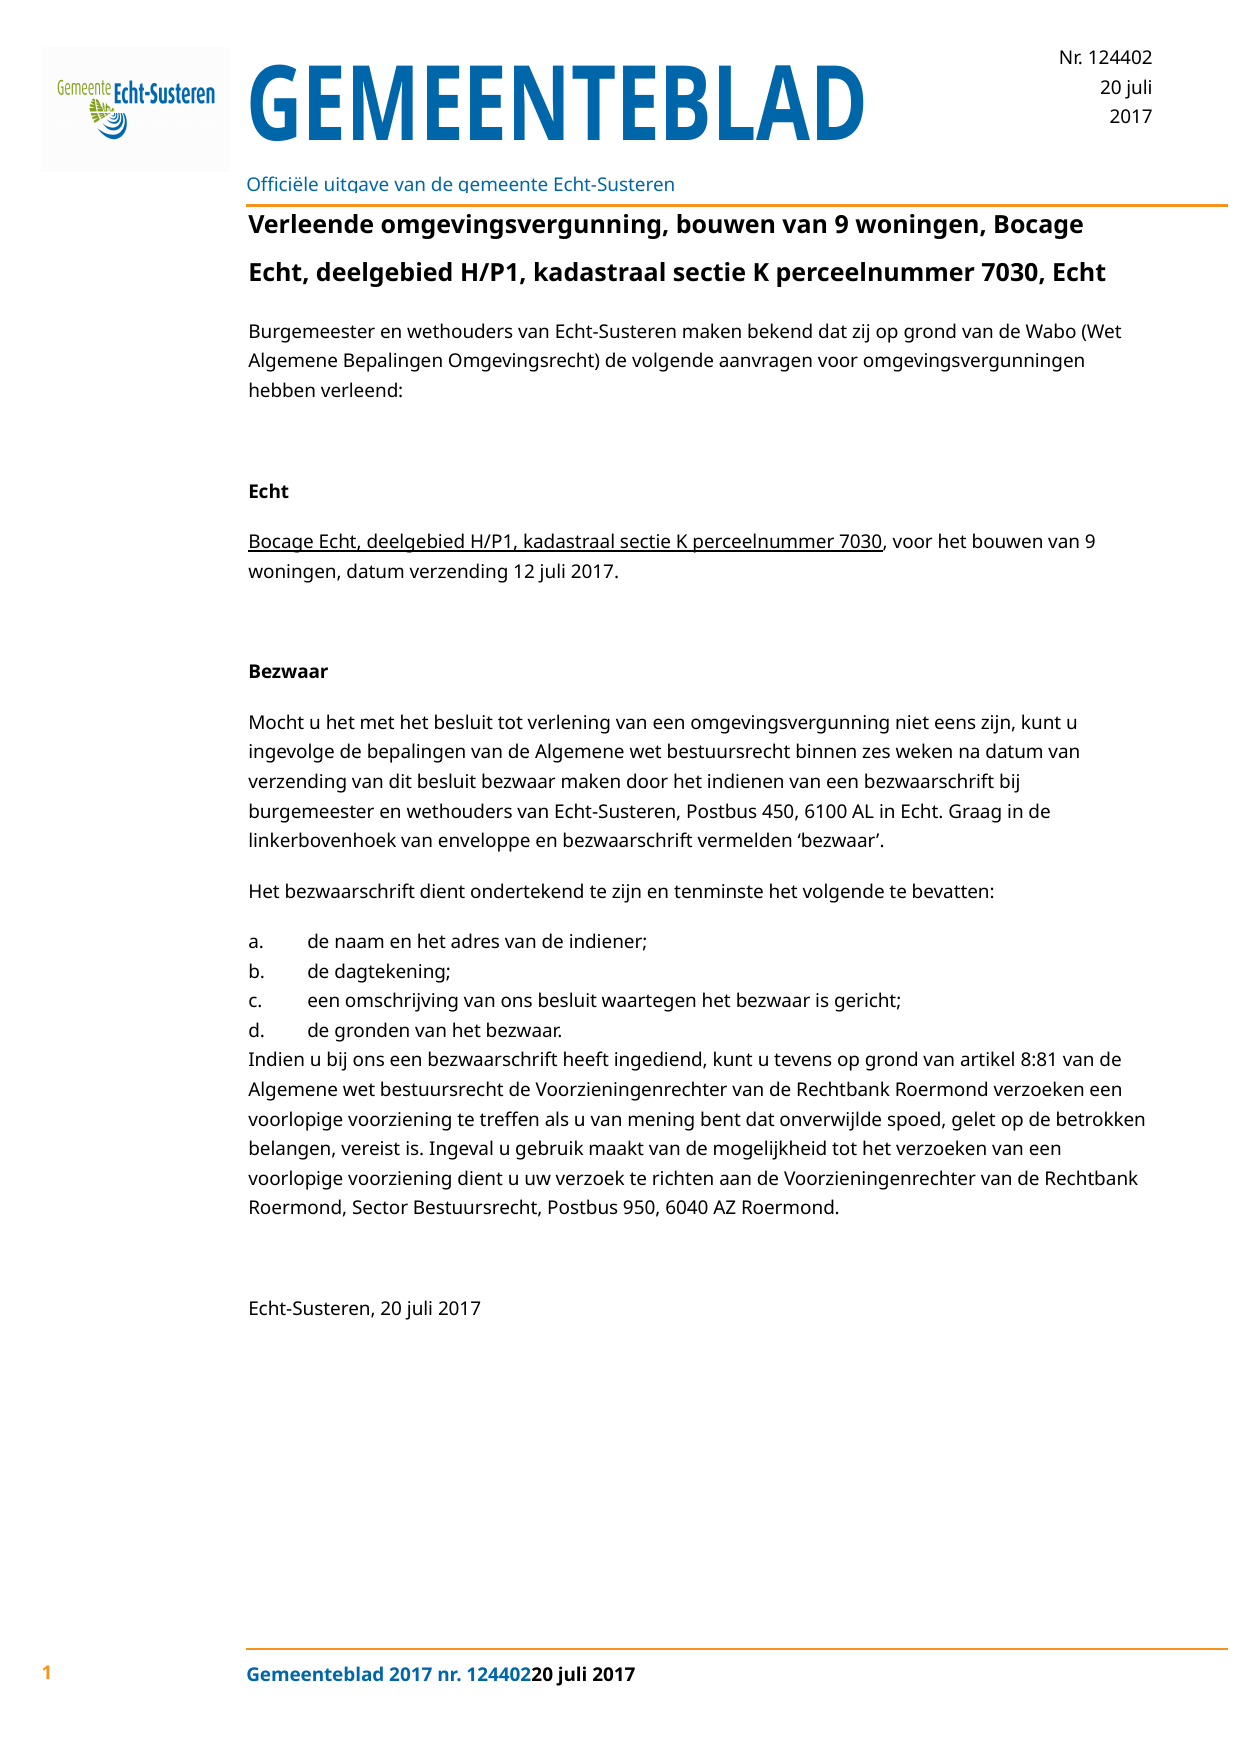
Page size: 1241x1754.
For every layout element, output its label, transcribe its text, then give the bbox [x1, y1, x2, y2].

picture [41, 47, 231, 172]
text Verleende omgevingsvergunning, bouwen van 9 woningen, Bocage Echt, deelgebied H/P1, kadastraal sectie K perceelnummer 7030, Echt [248, 207, 1152, 288]
text Bocage Echt, deelgebied H/P1, kadastraal sectie K perceelnummer 7030, voor het bouwen van 9 woningen, datum verzending 12 juli 2017. [248, 528, 1152, 584]
list de gronden van het bezwaar. [248, 1017, 1152, 1043]
text Het bezwaarschrift dient ondertekend te zijn en tenminste het volgende te bevatten: [248, 878, 1152, 904]
text Burgemeester en wethouders van Echt-Susteren maken bekend dat zij op grond van de Wabo (Wet Algemene Bepalingen Omgevingsrecht) de volgende aanvragen voor omgevingsvergunningen hebben verleend: [248, 318, 1152, 403]
text Indien u bij ons een bezwaarschrift heeft ingediend, kunt u tevens op grond van artikel 8:81 van de Algemene wet bestuursrecht de Voorzieningenrechter van de Rechtbank Roermond verzoeken een voorlopige voorziening te treffen als u van mening bent dat onverwijlde spoed, gelet op de betrokken belangen, vereist is. Ingeval u gebruik maakt van de mogelijkheid tot het verzoeken van een voorlopige voorziening dient u uw verzoek te richten aan de Voorzieningenrechter van de Rechtbank Roermond, Sector Bestuursrecht, Postbus 950, 6040 AZ Roermond. [248, 1047, 1152, 1220]
text Echt [248, 478, 1152, 504]
text Mocht u het met het besluit tot verlening van een omgevingsvergunning niet eens zijn, kunt u ingevolge de bepalingen van de Algemene wet bestuursrecht binnen zes weken na datum van verzending van dit besluit bezwaar maken door het indienen van een bezwaarschrift bij burgemeester en wethouders van Echt-Susteren, Postbus 450, 6100 AL in Echt. Graag in de linkerbovenhoek van enveloppe en bezwaarschrift vermelden ‘bezwaar’. [248, 709, 1152, 853]
list de dagtekening; [248, 958, 1152, 984]
text Bezwaar [248, 659, 1152, 684]
text Echt-Susteren, 20 juli 2017 [248, 1295, 1152, 1321]
list een omschrijving van ons besluit waartegen het bezwaar is gericht; [248, 987, 1152, 1013]
list de naam en het adres van de indiener; [248, 928, 1152, 954]
